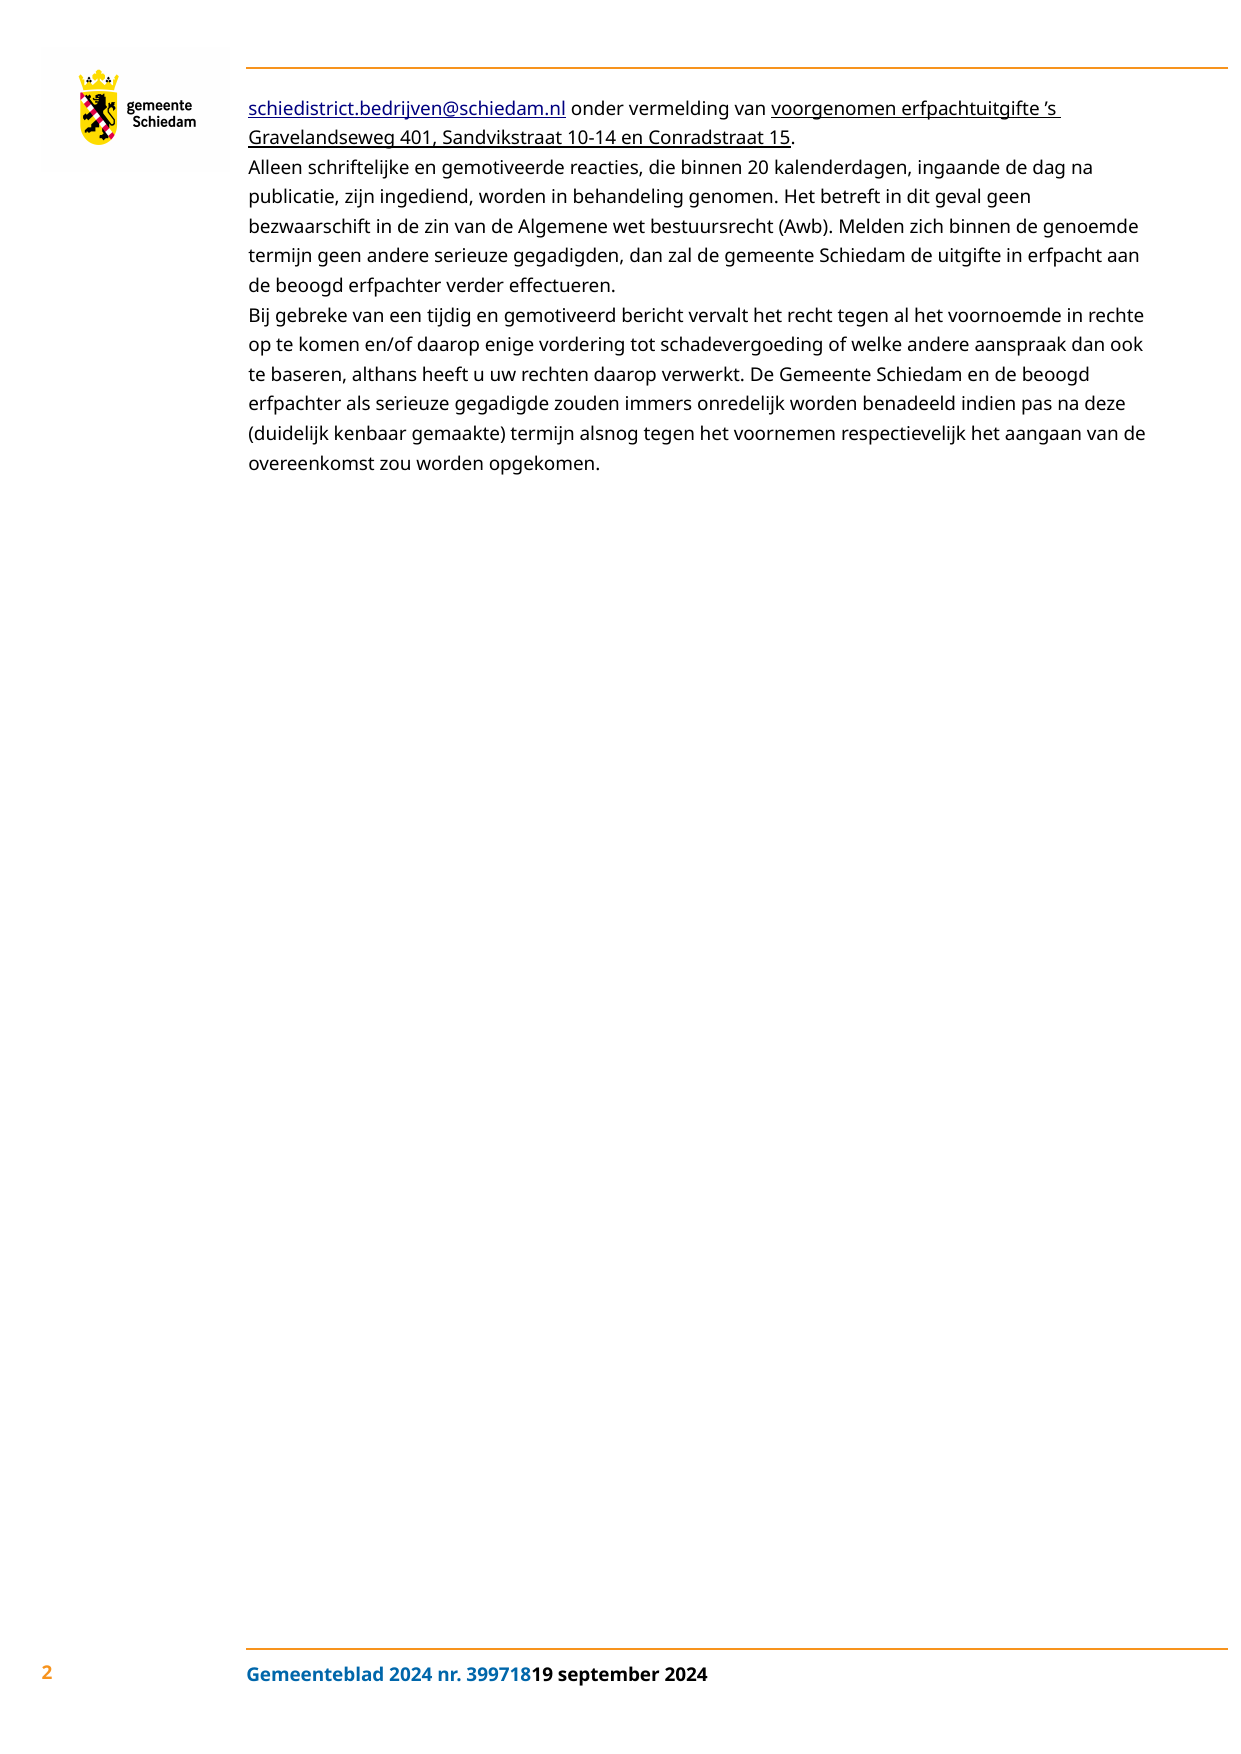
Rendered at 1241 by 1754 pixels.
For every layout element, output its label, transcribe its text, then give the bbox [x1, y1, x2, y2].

text schiedistrict.bedrijven@schiedam.nl onder vermelding van voorgenomen erfpachtuitgifte ’s Gravelandseweg 401, Sandvikstraat 10-14 en Conradstraat 15. [248, 95, 1152, 150]
text Bij gebreke van een tijdig en gemotiveerd bericht vervalt het recht tegen al het voornoemde in rechte op te komen en/of daarop enige vordering tot schadevergoeding of welke andere aanspraak dan ook te baseren, althans heeft u uw rechten daarop verwerkt. De Gemeente Schiedam en de beoogd erfpachter als serieuze gegadigde zouden immers onredelijk worden benadeeld indien pas na deze (duidelijk kenbaar gemaakte) termijn alsnog tegen het voornemen respectievelijk het aangaan van de overeenkomst zou worden opgekomen. [248, 302, 1152, 476]
picture [41, 47, 231, 172]
text Alleen schriftelijke en gemotiveerde reacties, die binnen 20 kalenderdagen, ingaande de dag na publicatie, zijn ingediend, worden in behandeling genomen. Het betreft in dit geval geen bezwaarschift in de zin van de Algemene wet bestuursrecht (Awb). Melden zich binnen de genoemde termijn geen andere serieuze gegadigden, dan zal de gemeente Schiedam de uitgifte in erfpacht aan de beoogd erfpachter verder effectueren. [248, 154, 1152, 298]
